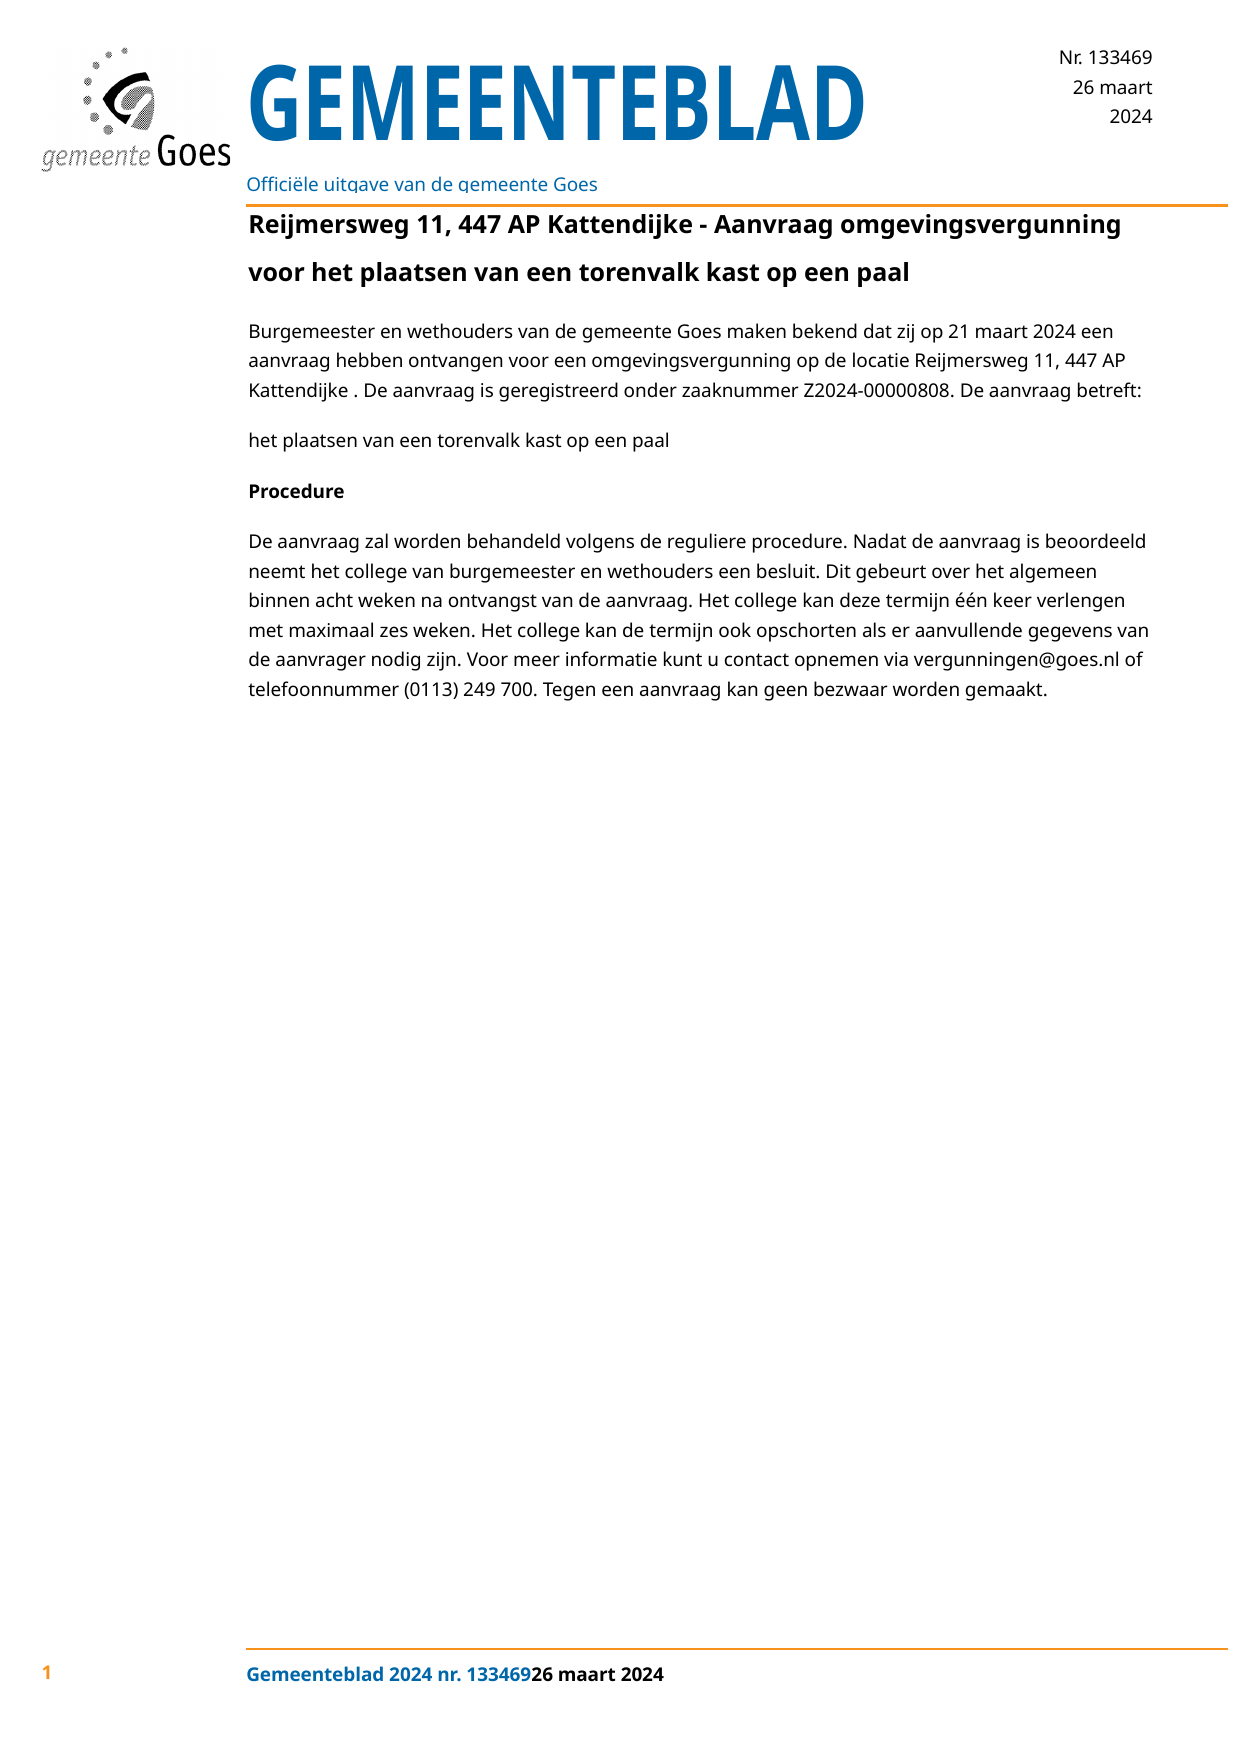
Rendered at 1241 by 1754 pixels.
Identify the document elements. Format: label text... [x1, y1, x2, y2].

text De aanvraag zal worden behandeld volgens de reguliere procedure. Nadat de aanvraag is beoordeeld neemt het college van burgemeester en wethouders een besluit. Dit gebeurt over het algemeen binnen acht weken na ontvangst van de aanvraag. Het college kan deze termijn één keer verlengen met maximaal zes weken. Het college kan de termijn ook opschorten als er aanvullende gegevens van de aanvrager nodig zijn. Voor meer informatie kunt u contact opnemen via vergunningen@goes.nl of telefoonnummer (0113) 249 700. Tegen een aanvraag kan geen bezwaar worden gemaakt. [248, 528, 1152, 702]
text Procedure [248, 478, 1152, 504]
text Burgemeester en wethouders van de gemeente Goes maken bekend dat zij op 21 maart 2024 een aanvraag hebben ontvangen voor een omgevingsvergunning op de locatie Reijmersweg 11, 447 AP Kattendijke . De aanvraag is geregistreerd onder zaaknummer Z2024-00000808. De aanvraag betreft: [248, 318, 1152, 403]
text het plaatsen van een torenvalk kast op een paal [248, 427, 1152, 453]
text Reijmersweg 11, 447 AP Kattendijke - Aanvraag omgevingsvergunning voor het plaatsen van een torenvalk kast op een paal [248, 207, 1152, 288]
picture [41, 47, 231, 172]
